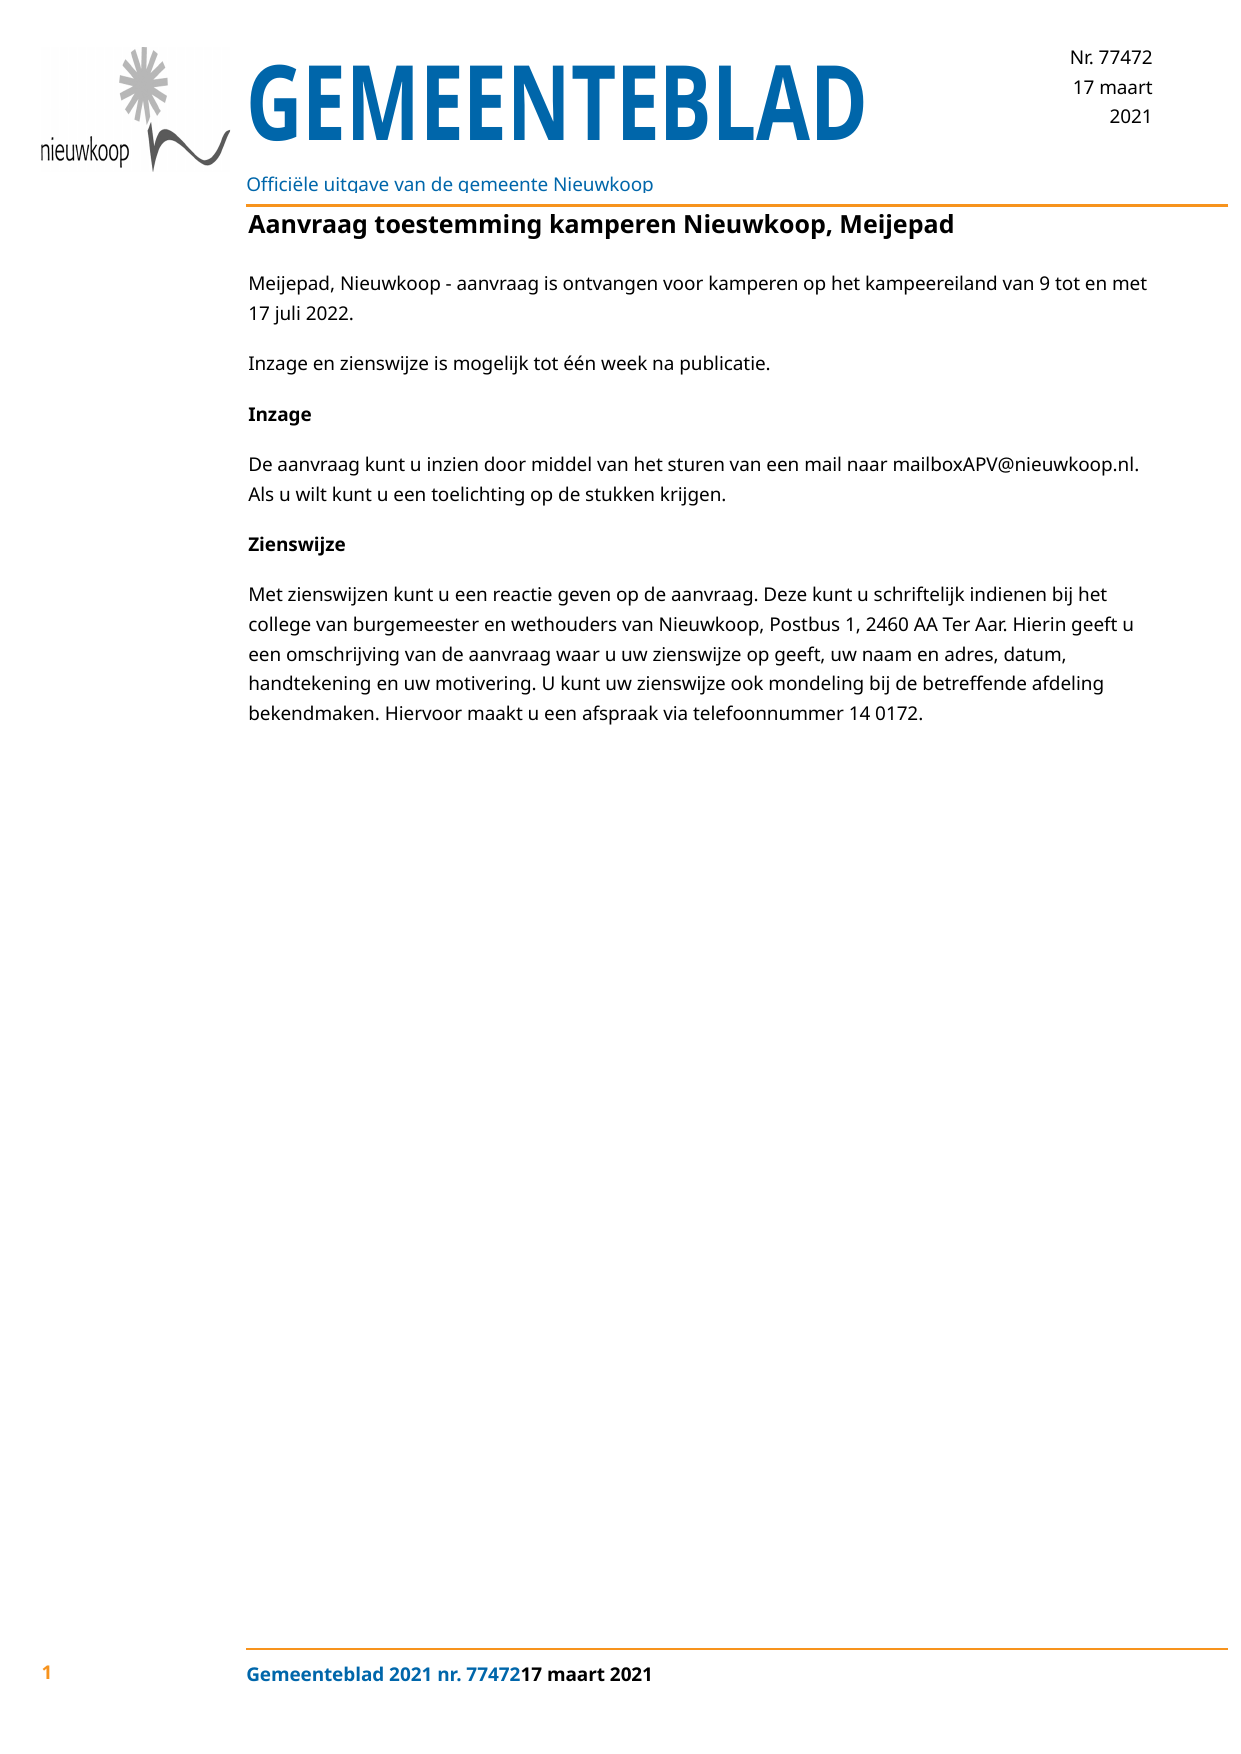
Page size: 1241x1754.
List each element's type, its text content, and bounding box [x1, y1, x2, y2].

text Met zienswijzen kunt u een reactie geven op de aanvraag. Deze kunt u schriftelijk indienen bij het college van burgemeester en wethouders van Nieuwkoop, Postbus 1, 2460 AA Ter Aar. Hierin geeft u een omschrijving van de aanvraag waar u uw zienswijze op geeft, uw naam en adres, datum, handtekening en uw motivering. U kunt uw zienswijze ook mondeling bij de betreffende afdeling bekendmaken. Hiervoor maakt u een afspraak via telefoonnummer 14 0172. [248, 582, 1152, 726]
text De aanvraag kunt u inzien door middel van het sturen van een mail naar mailboxAPV@nieuwkoop.nl. Als u wilt kunt u een toelichting op de stukken krijgen. [248, 451, 1152, 506]
text Inzage [248, 401, 1152, 426]
picture [41, 47, 231, 172]
text Zienswijze [248, 531, 1152, 557]
text Inzage en zienswijze is mogelijk tot één week na publicatie. [248, 350, 1152, 376]
text Meijepad, Nieuwkoop - aanvraag is ontvangen voor kamperen op het kampeereiland van 9 tot en met 17 juli 2022. [248, 270, 1152, 326]
text Aanvraag toestemming kamperen Nieuwkoop, Meijepad [248, 207, 1152, 241]
